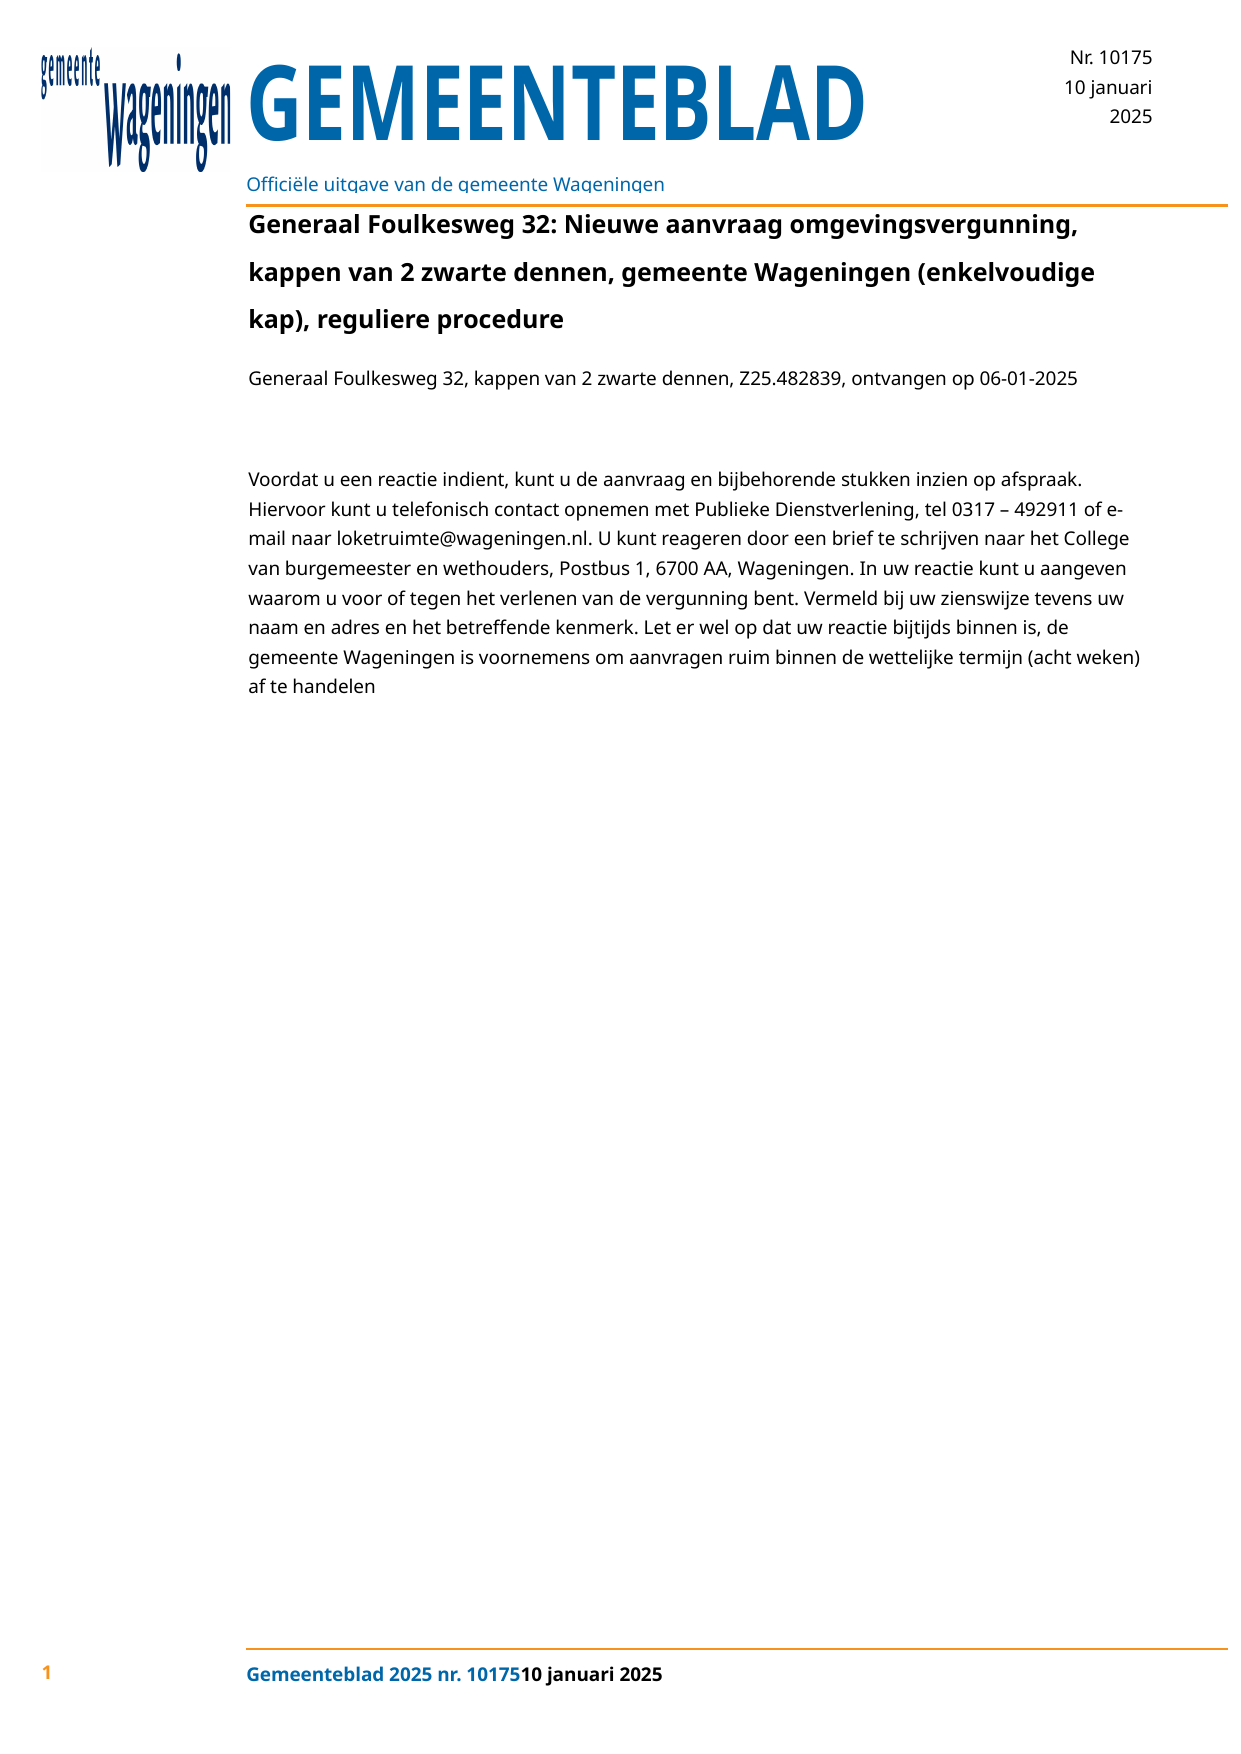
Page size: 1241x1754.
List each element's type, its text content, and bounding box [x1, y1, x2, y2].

picture [41, 47, 231, 172]
text Voordat u een reactie indient, kunt u de aanvraag en bijbehorende stukken inzien op afspraak. Hiervoor kunt u telefonisch contact opnemen met Publieke Dienstverlening, tel 0317 – 492911 of e-mail naar loketruimte@wageningen.nl. U kunt reageren door een brief te schrijven naar het College van burgemeester en wethouders, Postbus 1, 6700 AA, Wageningen. In uw reactie kunt u aangeven waarom u voor of tegen het verlenen van de vergunning bent. Vermeld bij uw zienswijze tevens uw naam en adres en het betreffende kenmerk. Let er wel op dat uw reactie bijtijds binnen is, de gemeente Wageningen is voornemens om aanvragen ruim binnen de wettelijke termijn (acht weken) af te handelen [248, 466, 1152, 699]
text Generaal Foulkesweg 32: Nieuwe aanvraag omgevingsvergunning, kappen van 2 zwarte dennen, gemeente Wageningen (enkelvoudige kap), reguliere procedure [248, 207, 1152, 336]
text Generaal Foulkesweg 32, kappen van 2 zwarte dennen, Z25.482839, ontvangen op 06-01-2025 [248, 366, 1152, 391]
